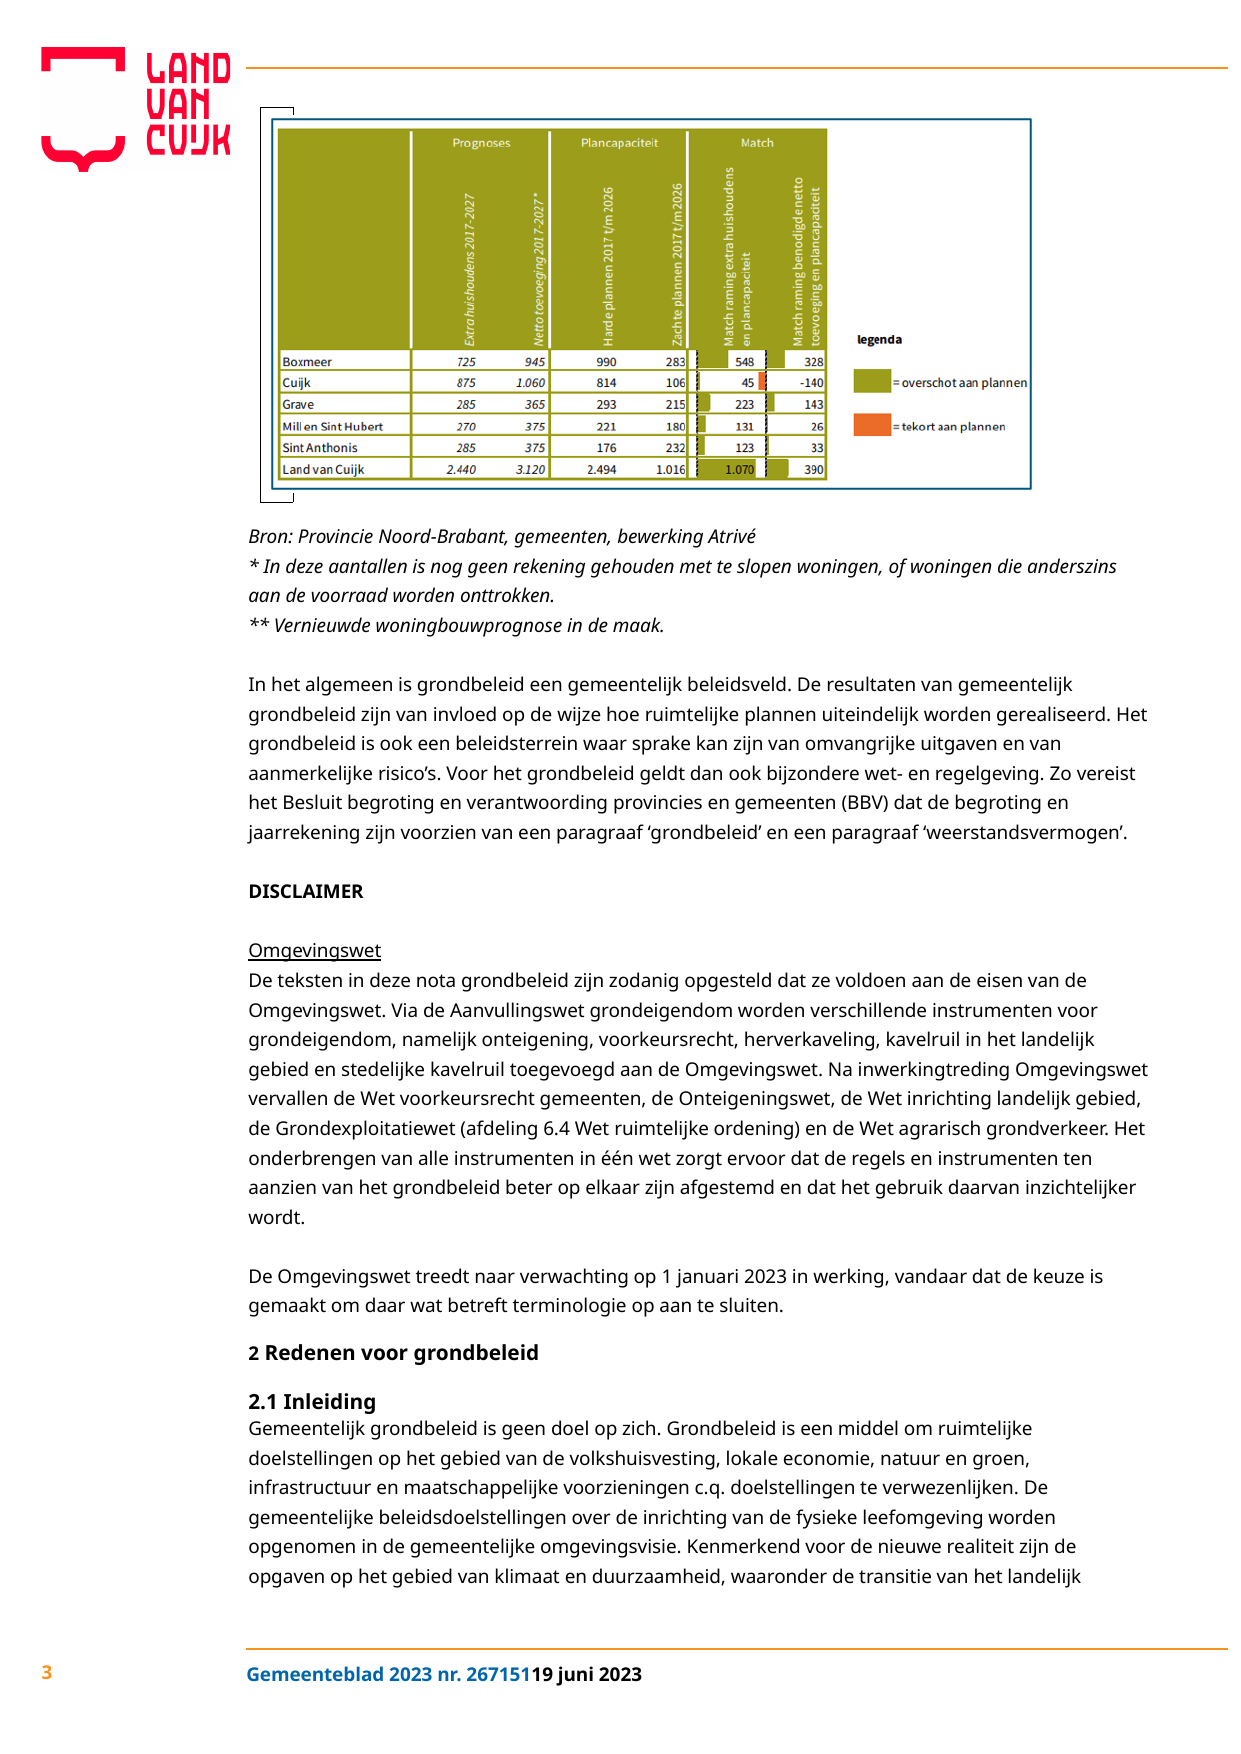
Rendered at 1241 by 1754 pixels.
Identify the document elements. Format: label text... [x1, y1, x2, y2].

text Bron: Provincie Noord-Brabant, gemeenten, bewerking Atrivé [248, 523, 1152, 549]
picture [268, 115, 1037, 493]
text Gemeentelijk grondbeleid is geen doel op zich. Grondbeleid is een middel om ruimtelijke doelstellingen op het gebied van de volkshuisvesting, lokale economie, natuur en groen, infrastructuur en maatschappelijke voorzieningen c.q. doelstellingen te verwezenlijken. De gemeentelijke beleidsdoelstellingen over de inrichting van de fysieke leefomgeving worden opgenomen in de gemeentelijke omgevingsvisie. Kenmerkend voor de nieuwe realiteit zijn de opgaven op het gebied van klimaat en duurzaamheid, waaronder de transitie van het landelijk [248, 1415, 1152, 1589]
text * In deze aantallen is nog geen rekening gehouden met te slopen woningen, of woningen die anderszins aan de voorraad worden onttrokken. [248, 553, 1152, 608]
table_header DISCLAIMER Omgevingswet De teksten in deze nota grondbeleid zijn zodanig opgesteld dat ze voldoen aan de eisen van de Omgevingswet. Via de Aanvullingswet grondeigendom worden verschillende instrumenten voor grondeigendom, namelijk onteigening, voorkeursrecht, herverkaveling, kavelruil in het landelijk gebied en stedelijke kavelruil toegevoegd aan de Omgevingswet. Na inwerkingtreding Omgevingswet vervallen de Wet voorkeursrecht gemeenten, de Onteigeningswet, de Wet inrichting landelijk gebied, de Grondexploitatiewet (afdeling 6.4 Wet ruimtelijke ordening) en de Wet agrarisch grondverkeer. Het onderbrengen van alle instrumenten in één wet zorgt ervoor dat de regels en instrumenten ten aanzien van het grondbeleid beter op elkaar zijn afgestemd en dat het gebruik daarvan inzichtelijker wordt. De Omgevingswet treedt naar verwachting op 1 januari 2023 in werking, vandaar dat de keuze is gemaakt om daar wat betreft terminologie op aan te sluiten. [248, 879, 1152, 1318]
text 2 Redenen voor grondbeleid [248, 1338, 1152, 1366]
text In het algemeen is grondbeleid een gemeentelijk beleidsveld. De resultaten van gemeentelijk grondbeleid zijn van invloed op de wijze hoe ruimtelijke plannen uiteindelijk worden gerealiseerd. Het grondbeleid is ook een beleidsterrein waar sprake kan zijn van omvangrijke uitgaven en van aanmerkelijke risico’s. Voor het grondbeleid geldt dan ook bijzondere wet- en regelgeving. Zo vereist het Besluit begroting en verantwoording provincies en gemeenten (BBV) dat de begroting en jaarrekening zijn voorzien van een paragraaf ‘grondbeleid’ en een paragraaf ‘weerstandsvermogen’. [248, 671, 1152, 845]
picture [41, 47, 231, 172]
text 2.1 Inleiding [248, 1387, 1152, 1415]
text ** Vernieuwde woningbouwprognose in de maak. [248, 612, 1152, 638]
